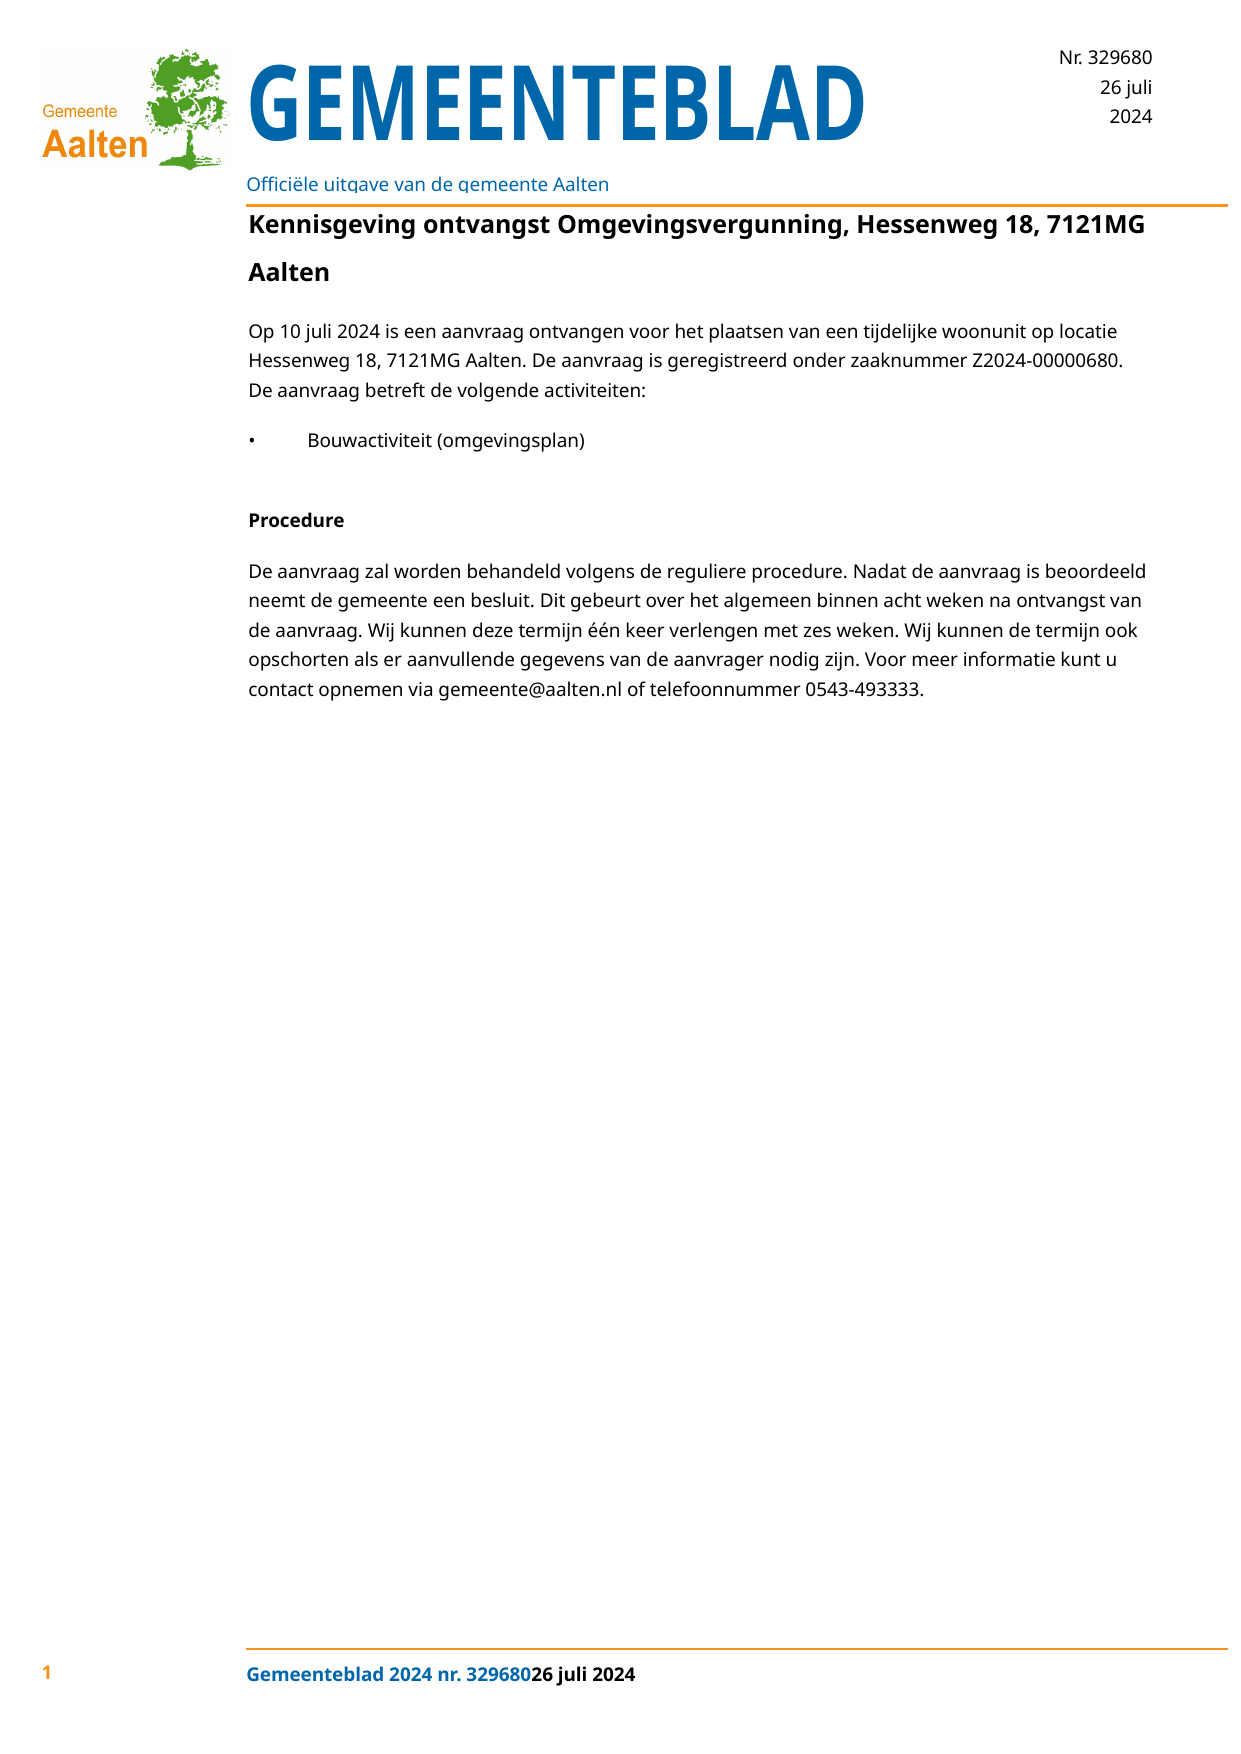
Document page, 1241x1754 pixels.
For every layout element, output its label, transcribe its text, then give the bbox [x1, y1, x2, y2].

text Kennisgeving ontvangst Omgevingsvergunning, Hessenweg 18, 7121MG Aalten [248, 207, 1152, 288]
list Bouwactiviteit (omgevingsplan) [248, 427, 1152, 453]
text Procedure [248, 507, 1152, 533]
picture [41, 47, 231, 172]
text Op 10 juli 2024 is een aanvraag ontvangen voor het plaatsen van een tijdelijke woonunit op locatie Hessenweg 18, 7121MG Aalten. De aanvraag is geregistreerd onder zaaknummer Z2024-00000680. De aanvraag betreft de volgende activiteiten: [248, 318, 1152, 403]
text De aanvraag zal worden behandeld volgens de reguliere procedure. Nadat de aanvraag is beoordeeld neemt de gemeente een besluit. Dit gebeurt over het algemeen binnen acht weken na ontvangst van de aanvraag. Wij kunnen deze termijn één keer verlengen met zes weken. Wij kunnen de termijn ook opschorten als er aanvullende gegevens van de aanvrager nodig zijn. Voor meer informatie kunt u contact opnemen via gemeente@aalten.nl of telefoonnummer 0543-493333. [248, 558, 1152, 702]
